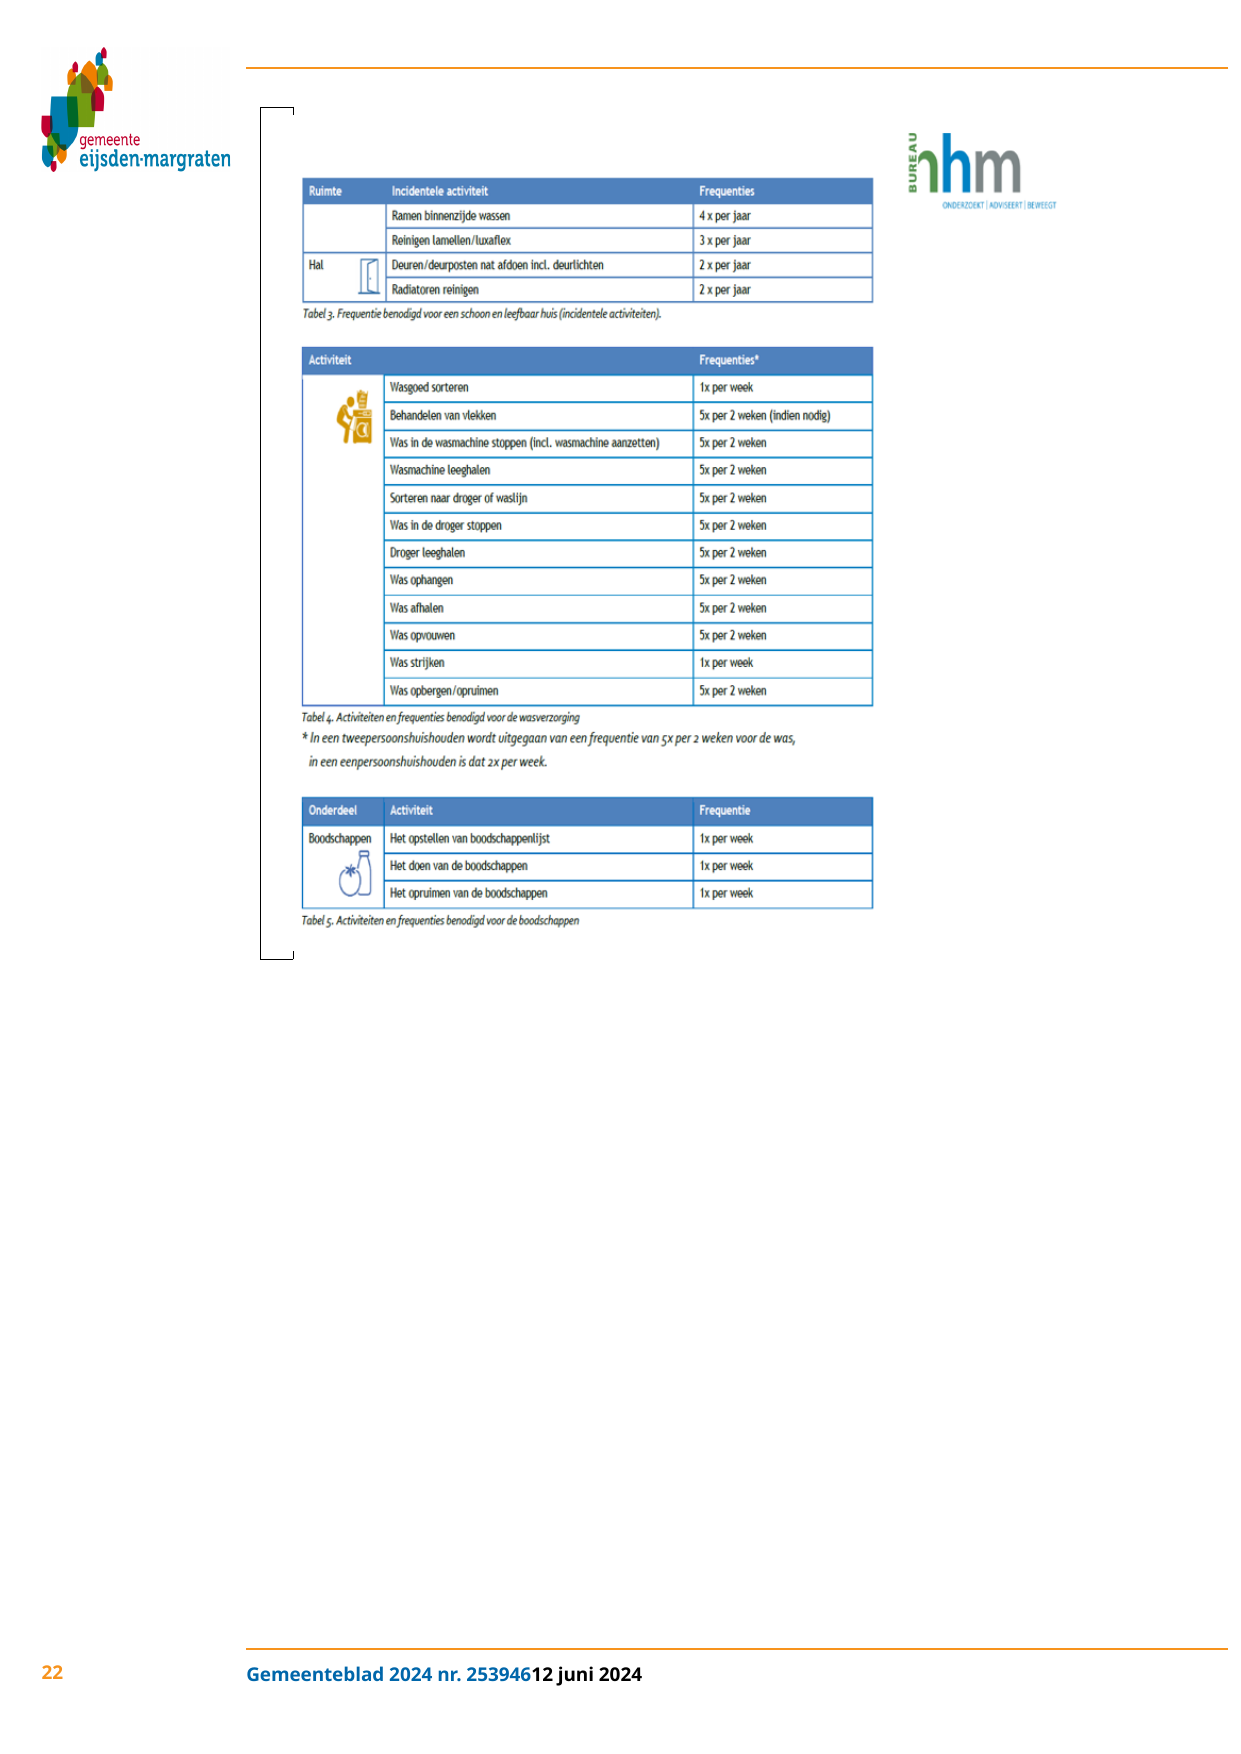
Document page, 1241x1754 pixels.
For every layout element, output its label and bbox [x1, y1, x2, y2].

picture [41, 47, 231, 172]
picture [268, 115, 1067, 951]
